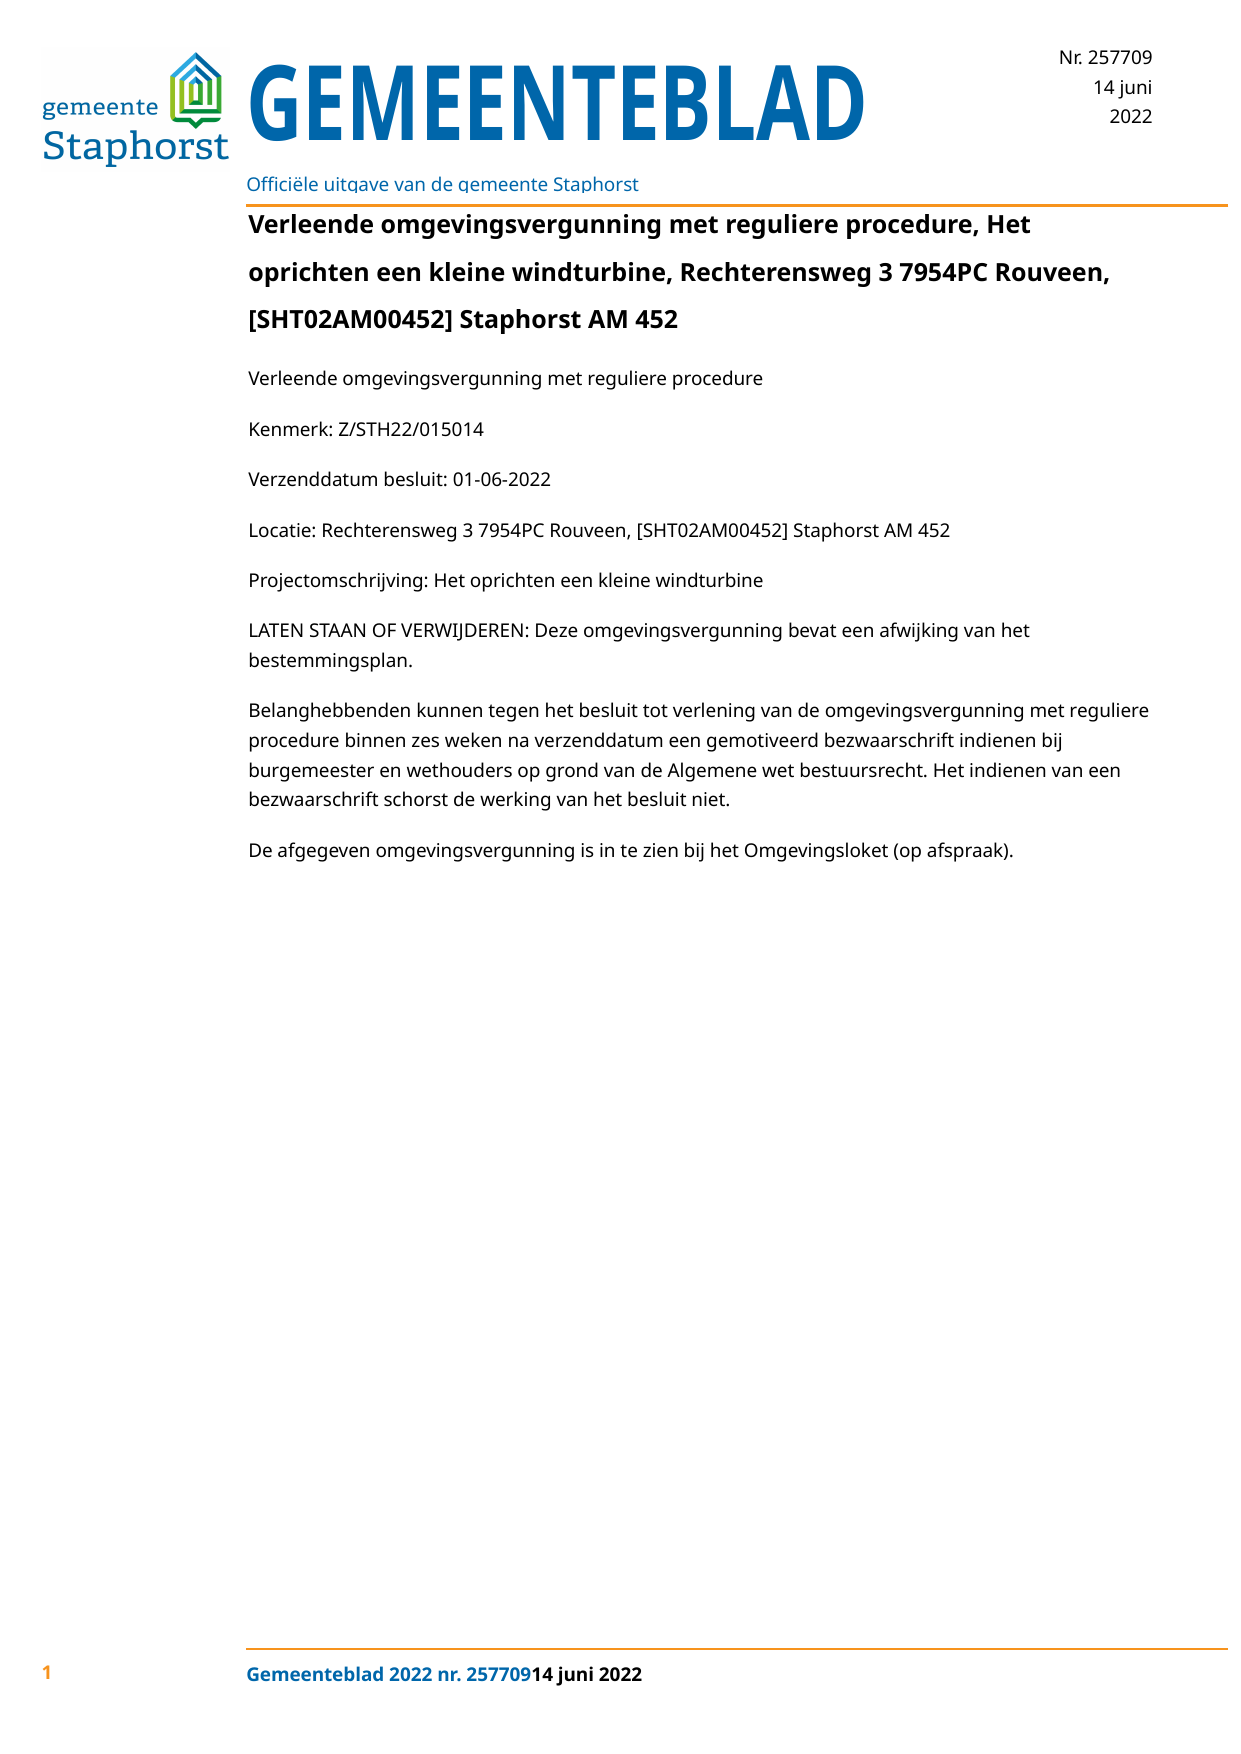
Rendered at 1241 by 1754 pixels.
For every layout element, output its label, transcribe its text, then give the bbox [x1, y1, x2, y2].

text De afgegeven omgevingsvergunning is in te zien bij het Omgevingsloket (op afspraak). [248, 837, 1152, 862]
text Locatie: Rechterensweg 3 7954PC Rouveen, [SHT02AM00452] Staphorst AM 452 [248, 517, 1152, 542]
text Verzenddatum besluit: 01-06-2022 [248, 466, 1152, 492]
picture [41, 47, 231, 172]
text Verleende omgevingsvergunning met reguliere procedure, Het oprichten een kleine windturbine, Rechterensweg 3 7954PC Rouveen, [SHT02AM00452] Staphorst AM 452 [248, 207, 1152, 336]
text Kenmerk: Z/STH22/015014 [248, 416, 1152, 442]
text Projectomschrijving: Het oprichten een kleine windturbine [248, 567, 1152, 593]
text Verleende omgevingsvergunning met reguliere procedure [248, 366, 1152, 391]
text LATEN STAAN OF VERWIJDEREN: Deze omgevingsvergunning bevat een afwijking van het bestemmingsplan. [248, 618, 1152, 673]
text Belanghebbenden kunnen tegen het besluit tot verlening van de omgevingsvergunning met reguliere procedure binnen zes weken na verzenddatum een gemotiveerd bezwaarschrift indienen bij burgemeester en wethouders op grond van de Algemene wet bestuursrecht. Het indienen van een bezwaarschrift schorst de werking van het besluit niet. [248, 698, 1152, 812]
